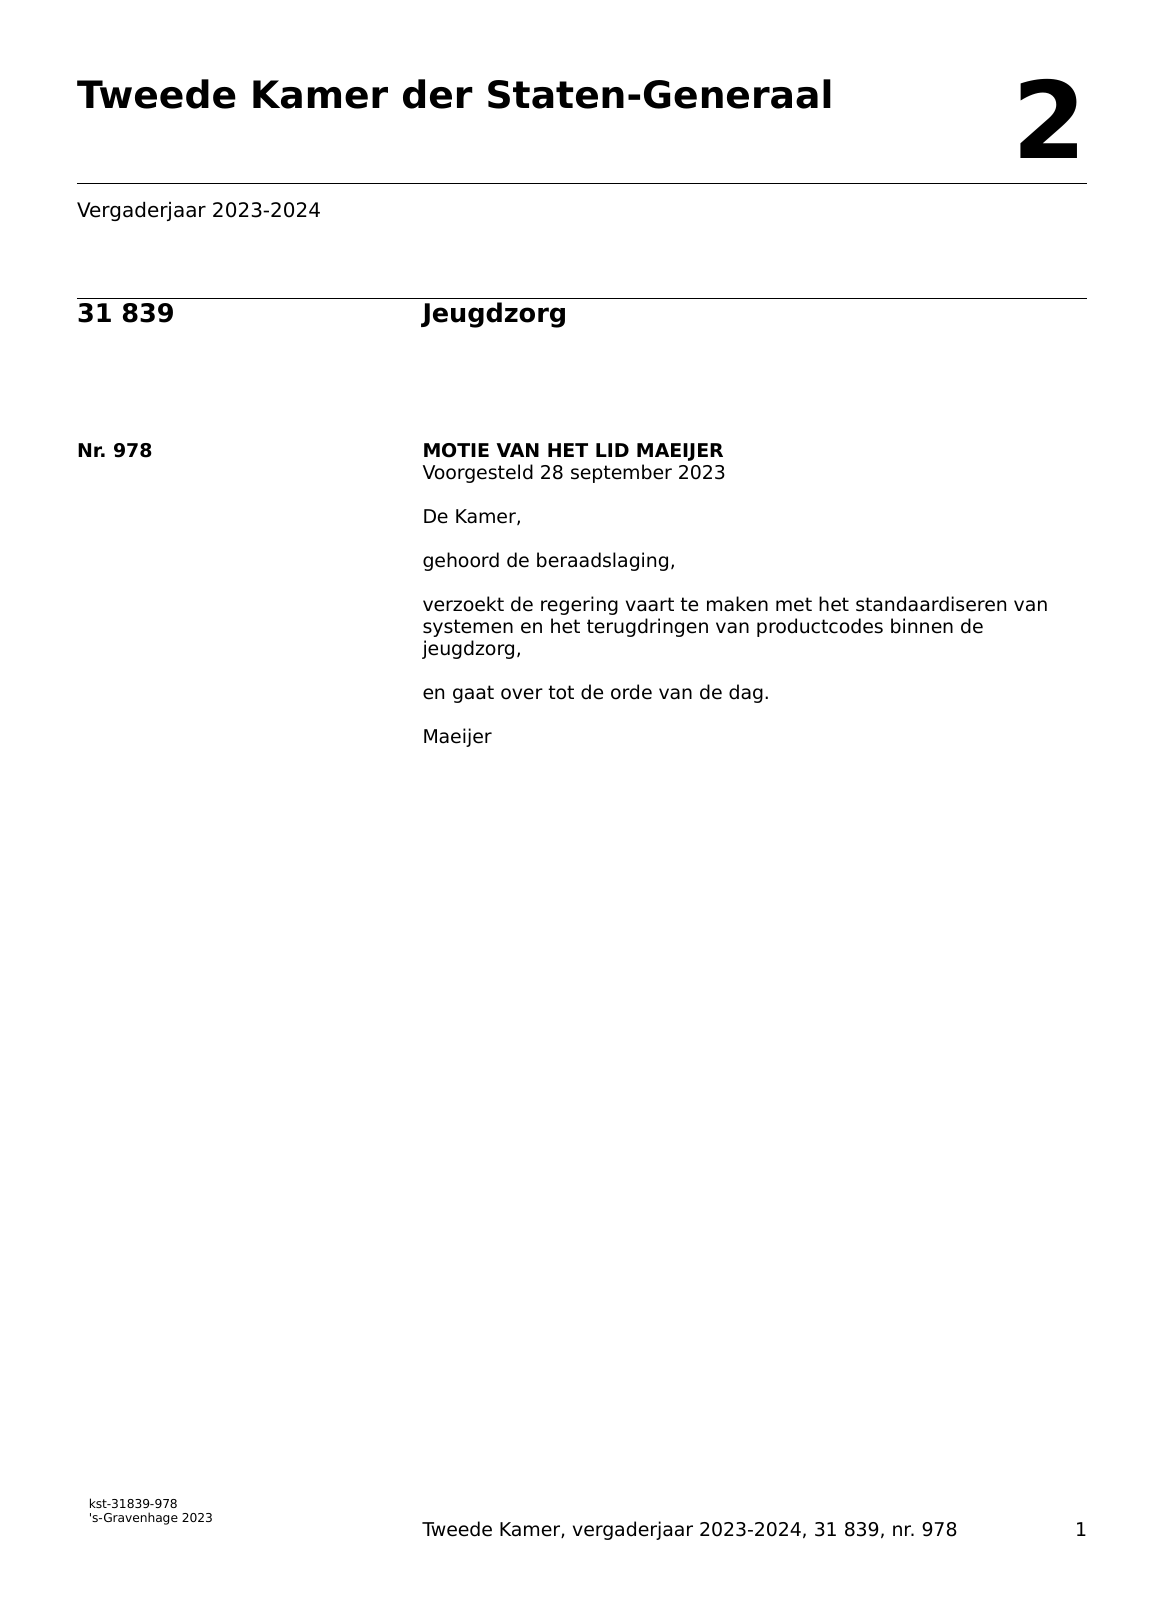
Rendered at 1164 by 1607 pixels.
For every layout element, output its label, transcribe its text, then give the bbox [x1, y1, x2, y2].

table_cell Vergaderjaar 2023-2024 [77, 184, 1087, 298]
text Maeijer [422, 726, 1087, 748]
text en gaat over tot de orde van de dag. [422, 682, 1087, 704]
table_header Tweede Kamer der Staten-Generaal [77, 59, 886, 183]
text gehoord de beraadslaging, [422, 550, 1087, 572]
text 's-Gravenhage 2023 [88, 1511, 323, 1525]
text kst-31839-978 [88, 1497, 323, 1511]
text Voorgesteld 28 september 2023 [422, 462, 1087, 484]
subtitle 31 839 Jeugdzorg [77, 299, 1087, 329]
text De Kamer, [422, 506, 1087, 528]
text verzoekt de regering vaart te maken met het standaardiseren van systemen en het terugdringen van productcodes binnen de jeugdzorg, [422, 594, 1087, 660]
subtitle Nr. 978 MOTIE VAN HET LID MAEIJER [77, 440, 1087, 462]
table_header 2 [886, 59, 1087, 183]
